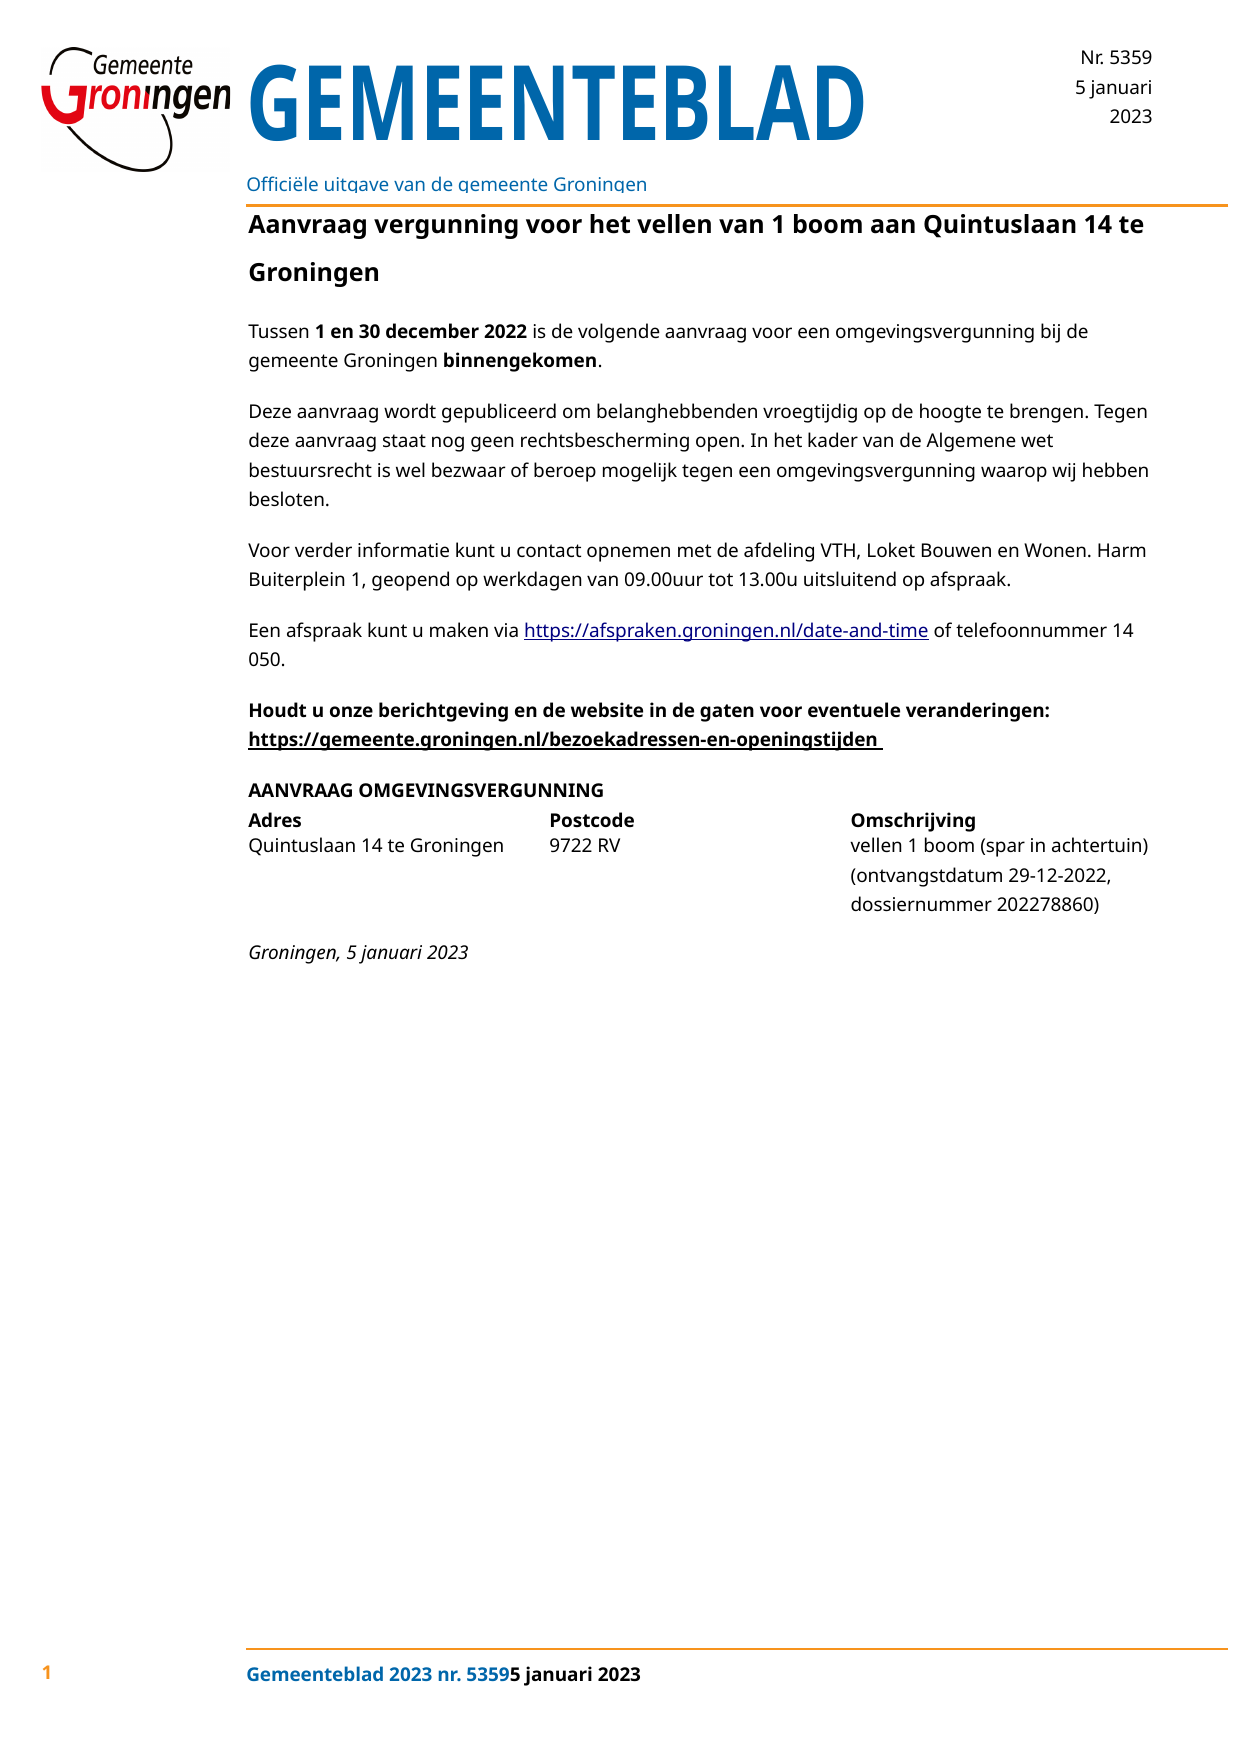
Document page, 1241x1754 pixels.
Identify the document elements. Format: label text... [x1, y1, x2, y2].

text Voor verder informatie kunt u contact opnemen met de afdeling VTH, Loket Bouwen en Wonen. Harm Buiterplein 1, geopend op werkdagen van 09.00uur tot 13.00u uitsluitend op afspraak. [248, 537, 1152, 592]
text Houdt u onze berichtgeving en de website in de gaten voor eventuele veranderingen: https://gemeente.groningen.nl/bezoekadressen-en-openingstijden [248, 697, 1152, 752]
table_cell 9722 RV [549, 833, 850, 917]
text AANVRAAG OMGEVINGSVERGUNNING [248, 777, 1152, 803]
text Deze aanvraag wordt gepubliceerd om belanghebbenden vroegtijdig op de hoogte te brengen. Tegen deze aanvraag staat nog geen rechtsbescherming open. In het kader van de Algemene wet bestuursrecht is wel bezwaar of beroep mogelijk tegen een omgevingsvergunning waarop wij hebben besloten. [248, 398, 1152, 512]
text Aanvraag vergunning voor het vellen van 1 boom aan Quintuslaan 14 te Groningen [248, 207, 1152, 288]
text Groningen, 5 januari 2023 [248, 939, 1152, 964]
text Een afspraak kunt u maken via https://afspraken.groningen.nl/date-and-time of telefoonnummer 14 050. [248, 617, 1152, 672]
table_header Adres [248, 807, 549, 832]
table_cell vellen 1 boom (spar in achtertuin) (ontvangstdatum 29-12-2022, dossiernummer 202278860) [850, 833, 1152, 917]
table_cell Quintuslaan 14 te Groningen [248, 833, 549, 917]
text Tussen 1 en 30 december 2022 is de volgende aanvraag voor een omgevingsvergunning bij de gemeente Groningen binnengekomen. [248, 318, 1152, 373]
table_header Omschrijving [850, 807, 1152, 832]
picture [41, 47, 231, 172]
table_header Postcode [549, 807, 850, 832]
